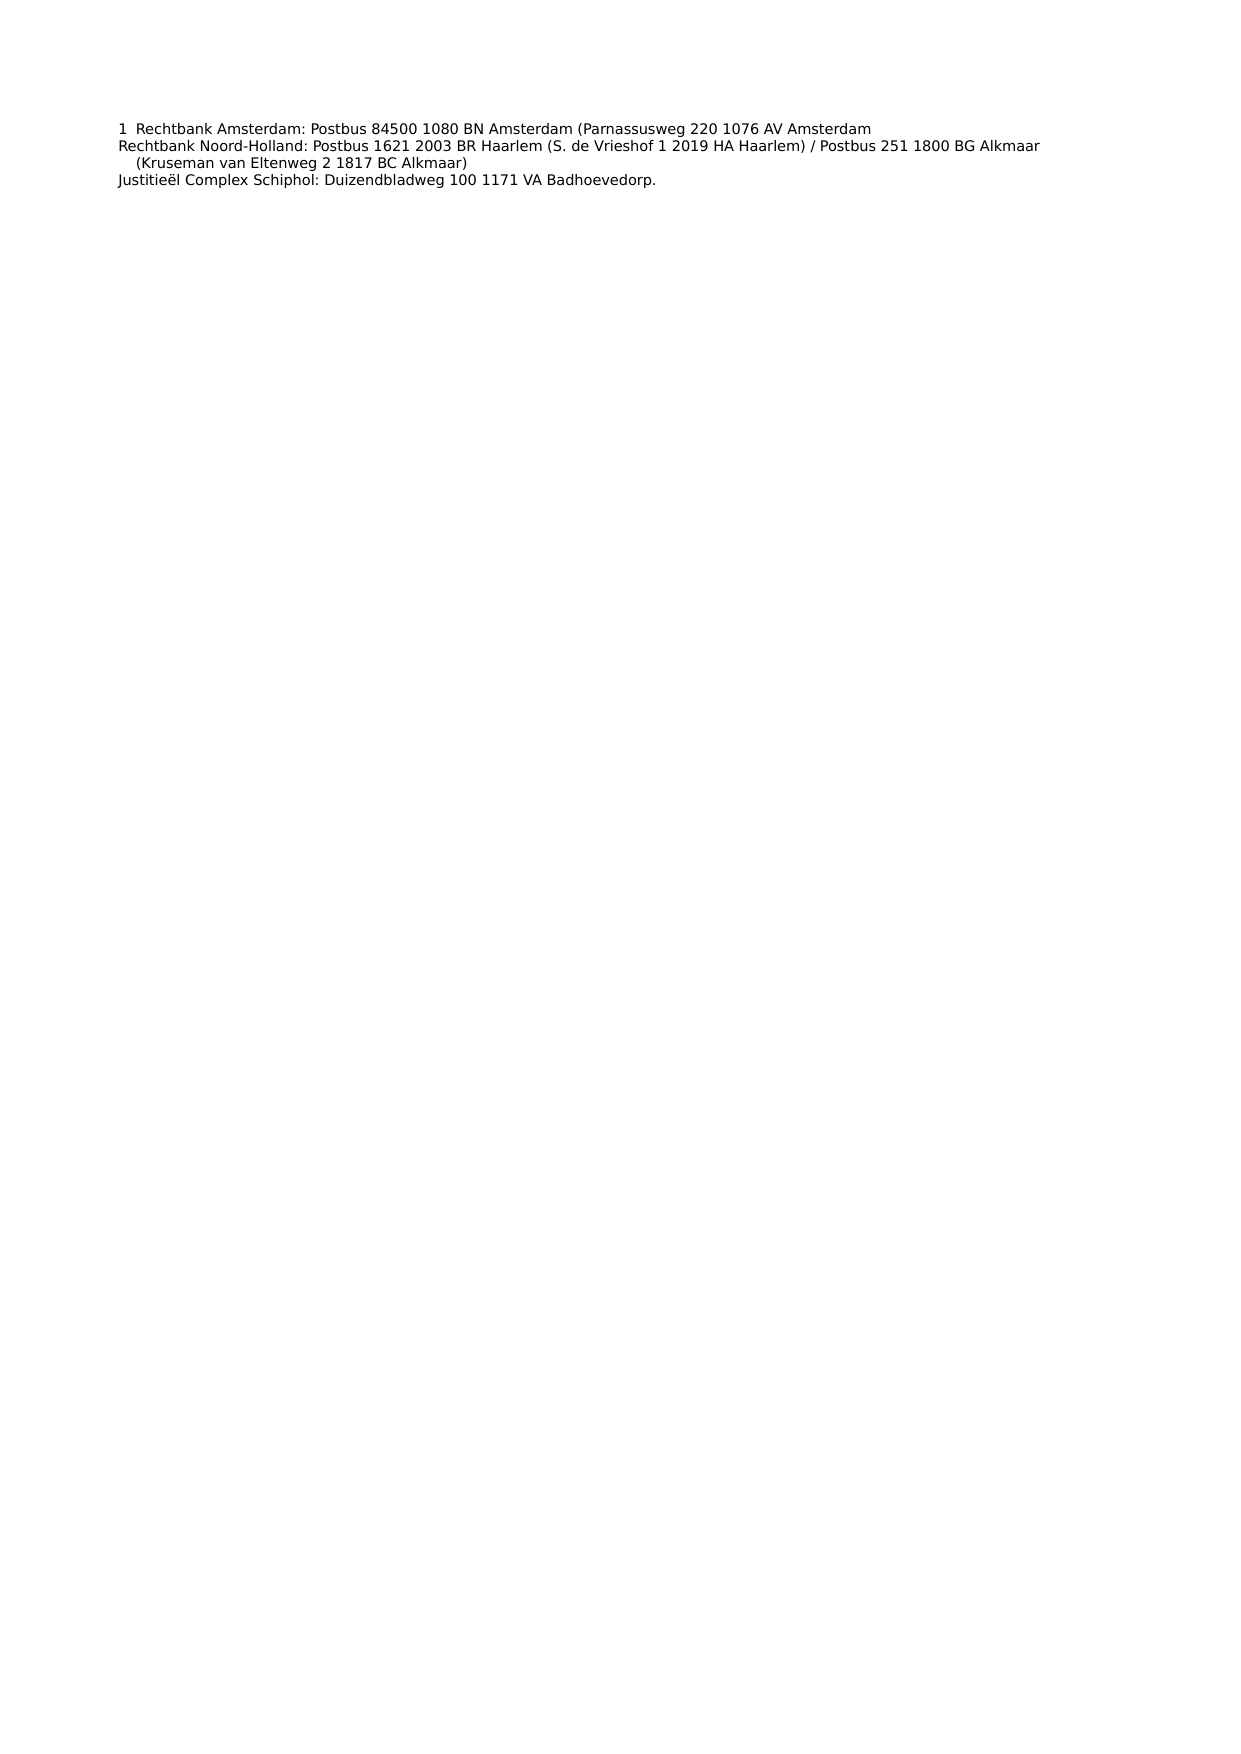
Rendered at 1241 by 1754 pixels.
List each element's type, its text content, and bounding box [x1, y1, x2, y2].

text Justitieël Complex Schiphol: Duizendbladweg 100 1171 VA Badhoevedorp. [118, 172, 1122, 188]
text Rechtbank Noord-Holland: Postbus 1621 2003 BR Haarlem (S. de Vrieshof 1 2019 HA Haarlem) / Postbus 251 1800 BG Alkmaar (Kruseman van Eltenweg 2 1817 BC Alkmaar) [118, 138, 1122, 172]
text Rechtbank Amsterdam: Postbus 84500 1080 BN Amsterdam (Parnassusweg 220 1076 AV Amsterdam [118, 121, 1122, 138]
